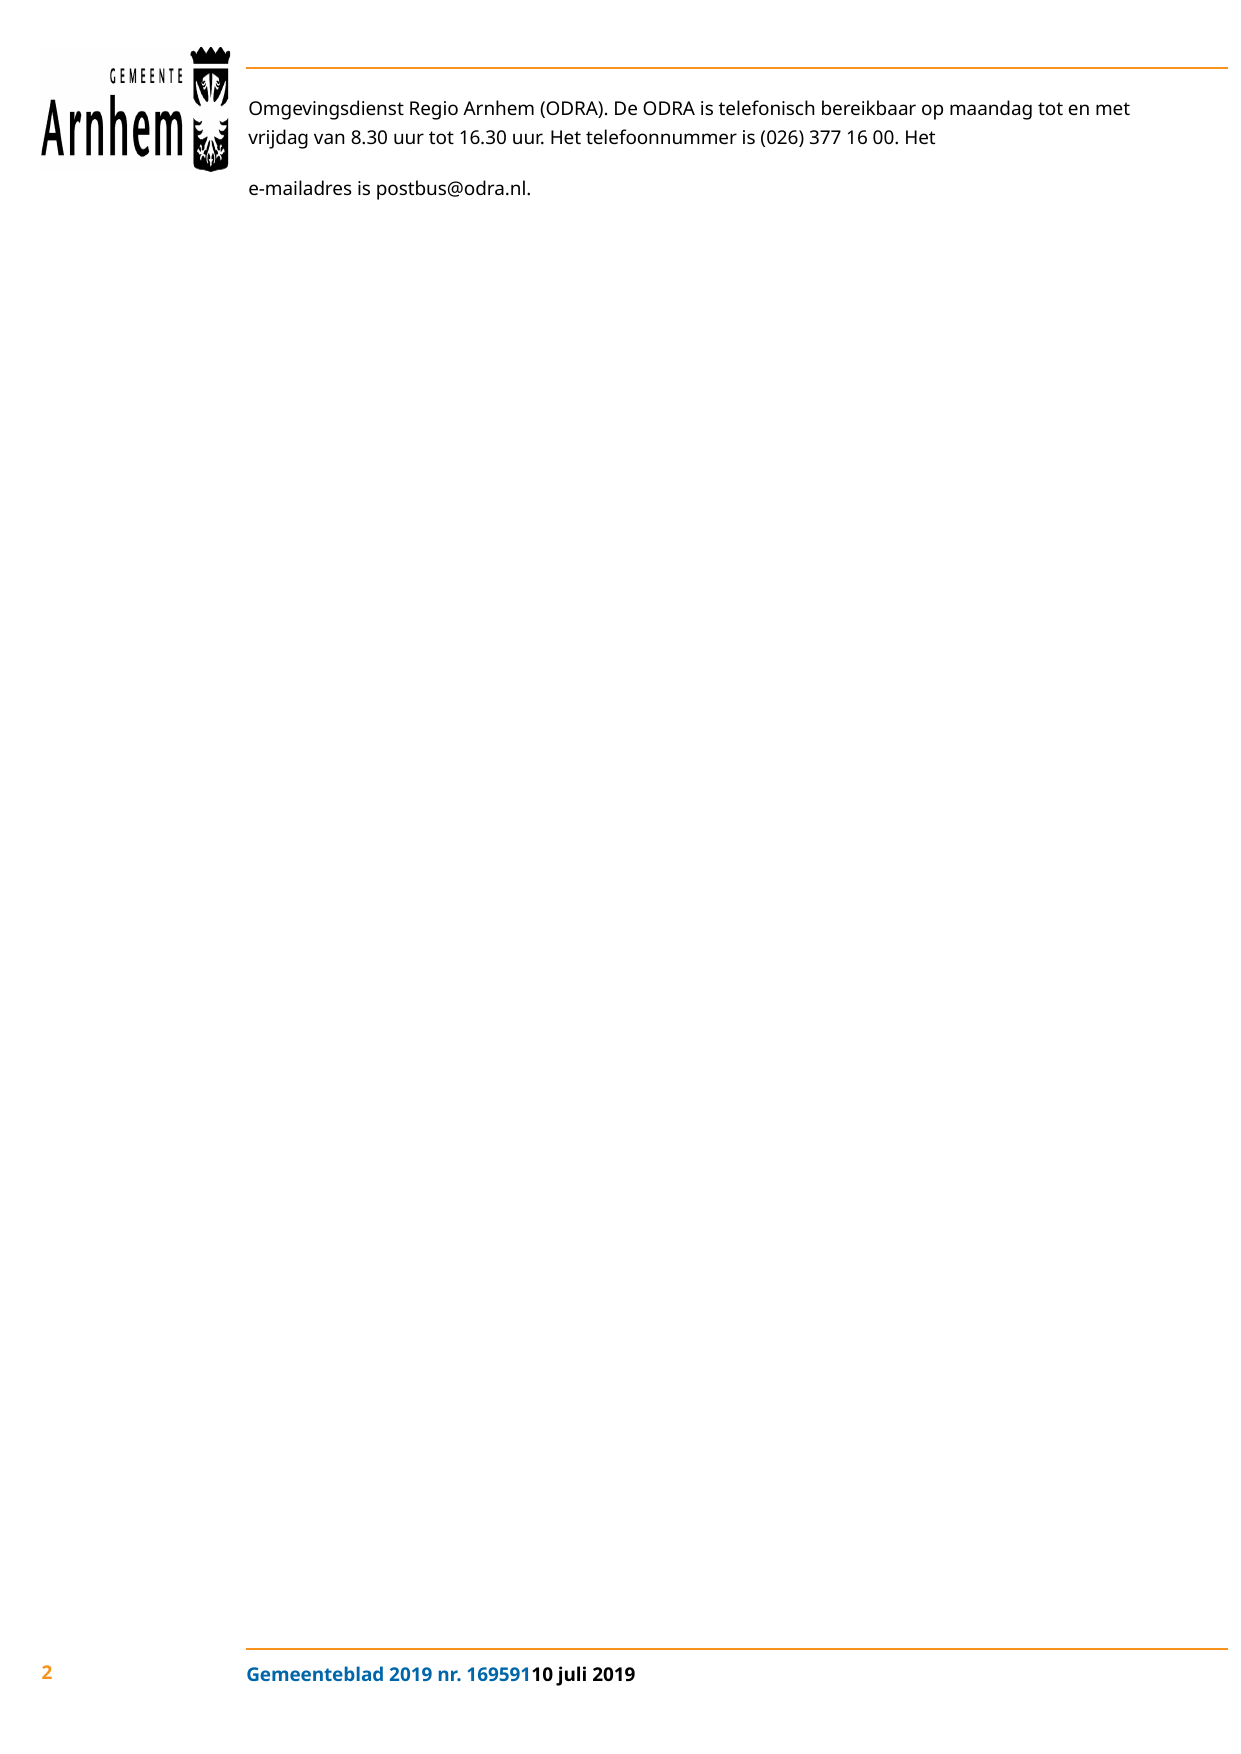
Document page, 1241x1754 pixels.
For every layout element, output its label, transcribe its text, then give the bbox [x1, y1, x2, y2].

text Omgevingsdienst Regio Arnhem (ODRA). De ODRA is telefonisch bereikbaar op maandag tot en met vrijdag van 8.30 uur tot 16.30 uur. Het telefoonnummer is (026) 377 16 00. Het [248, 95, 1152, 150]
picture [41, 47, 231, 172]
text e-mailadres is postbus@odra.nl. [248, 175, 1152, 201]
